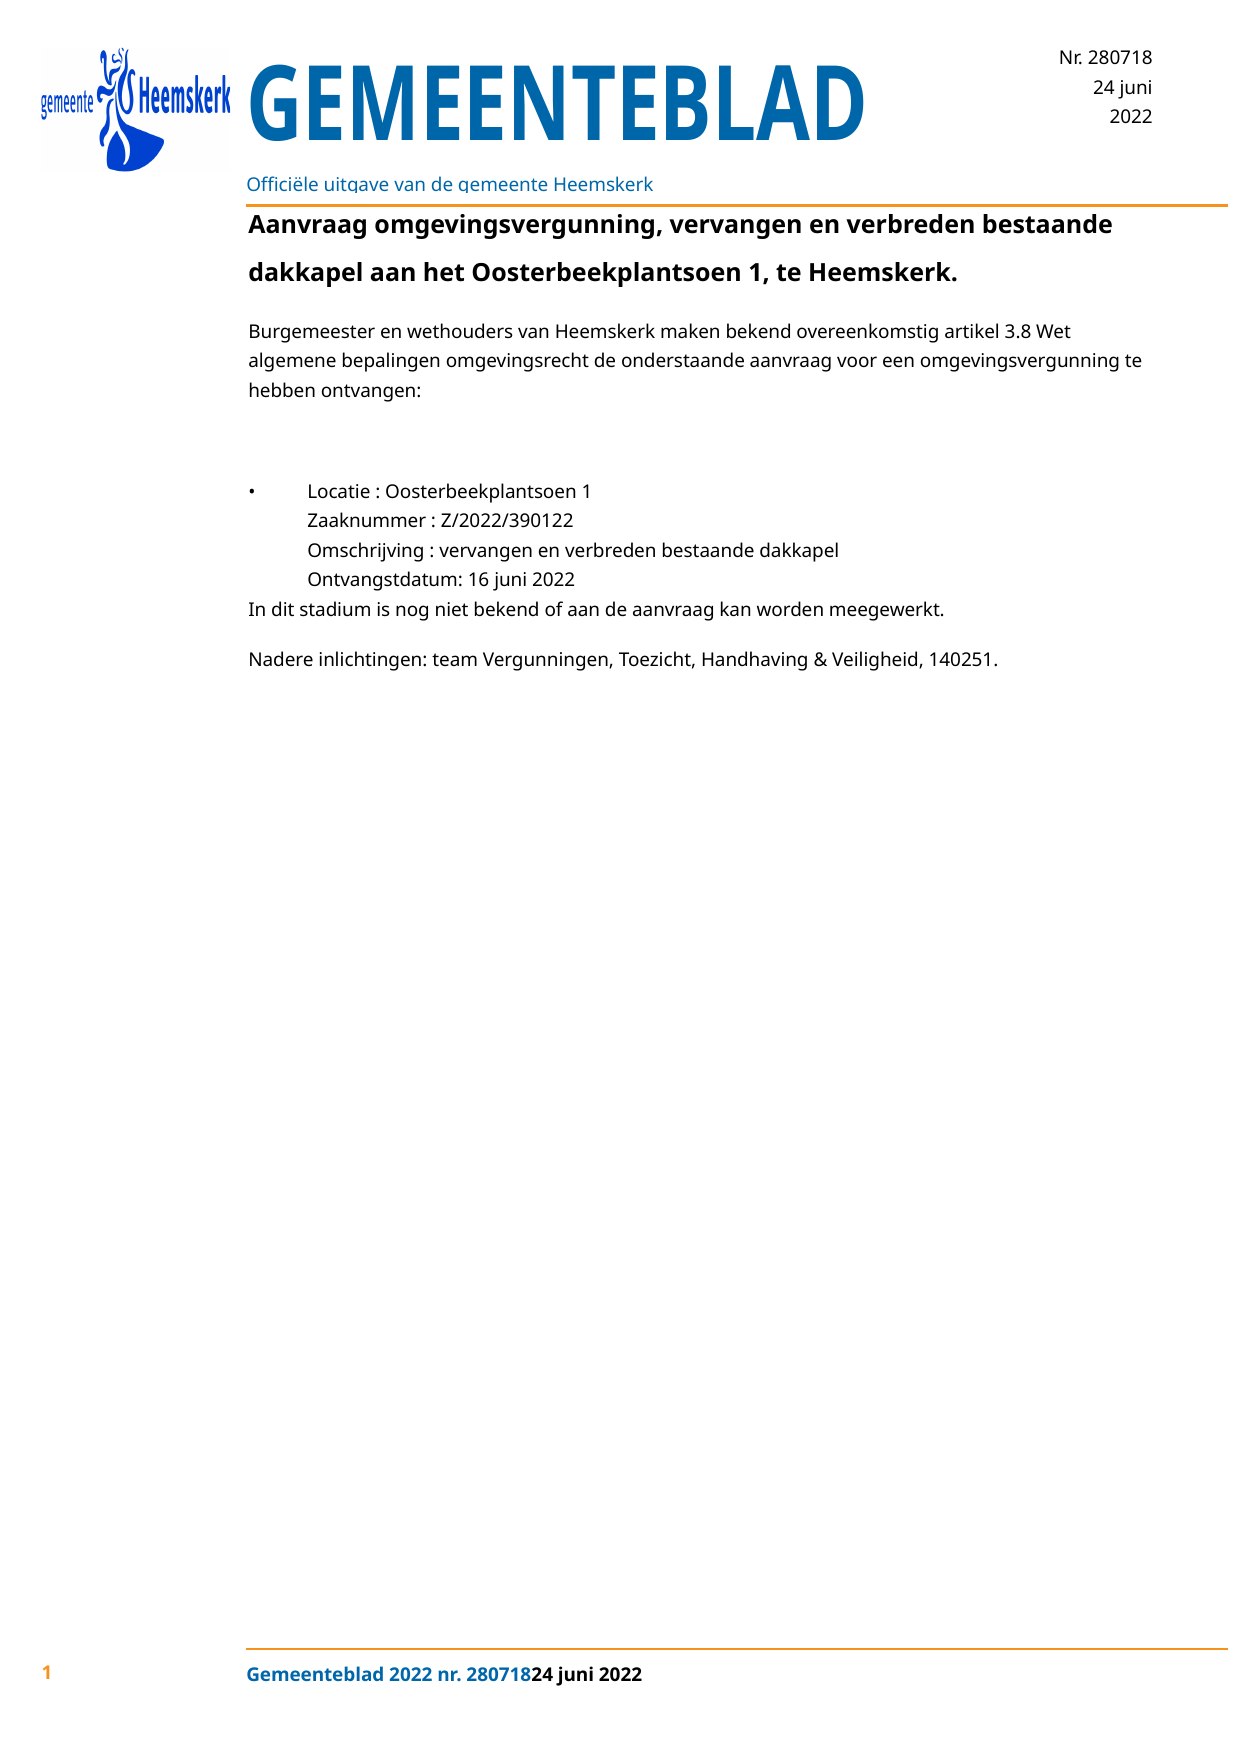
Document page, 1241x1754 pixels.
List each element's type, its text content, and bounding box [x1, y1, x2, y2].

picture [41, 47, 231, 172]
list Zaaknummer : Z/2022/390122 [248, 507, 1152, 533]
text In dit stadium is nog niet bekend of aan de aanvraag kan worden meegewerkt. [248, 596, 1152, 622]
text Burgemeester en wethouders van Heemskerk maken bekend overeenkomstig artikel 3.8 Wet algemene bepalingen omgevingsrecht de onderstaande aanvraag voor een omgevingsvergunning te hebben ontvangen: [248, 318, 1152, 403]
text Nadere inlichtingen: team Vergunningen, Toezicht, Handhaving & Veiligheid, 140251. [248, 647, 1152, 672]
list Locatie : Oosterbeekplantsoen 1 [248, 478, 1152, 504]
list Omschrijving : vervangen en verbreden bestaande dakkapel [248, 537, 1152, 563]
list Ontvangstdatum: 16 juni 2022 [248, 567, 1152, 592]
text Aanvraag omgevingsvergunning, vervangen en verbreden bestaande dakkapel aan het Oosterbeekplantsoen 1, te Heemskerk. [248, 207, 1152, 288]
